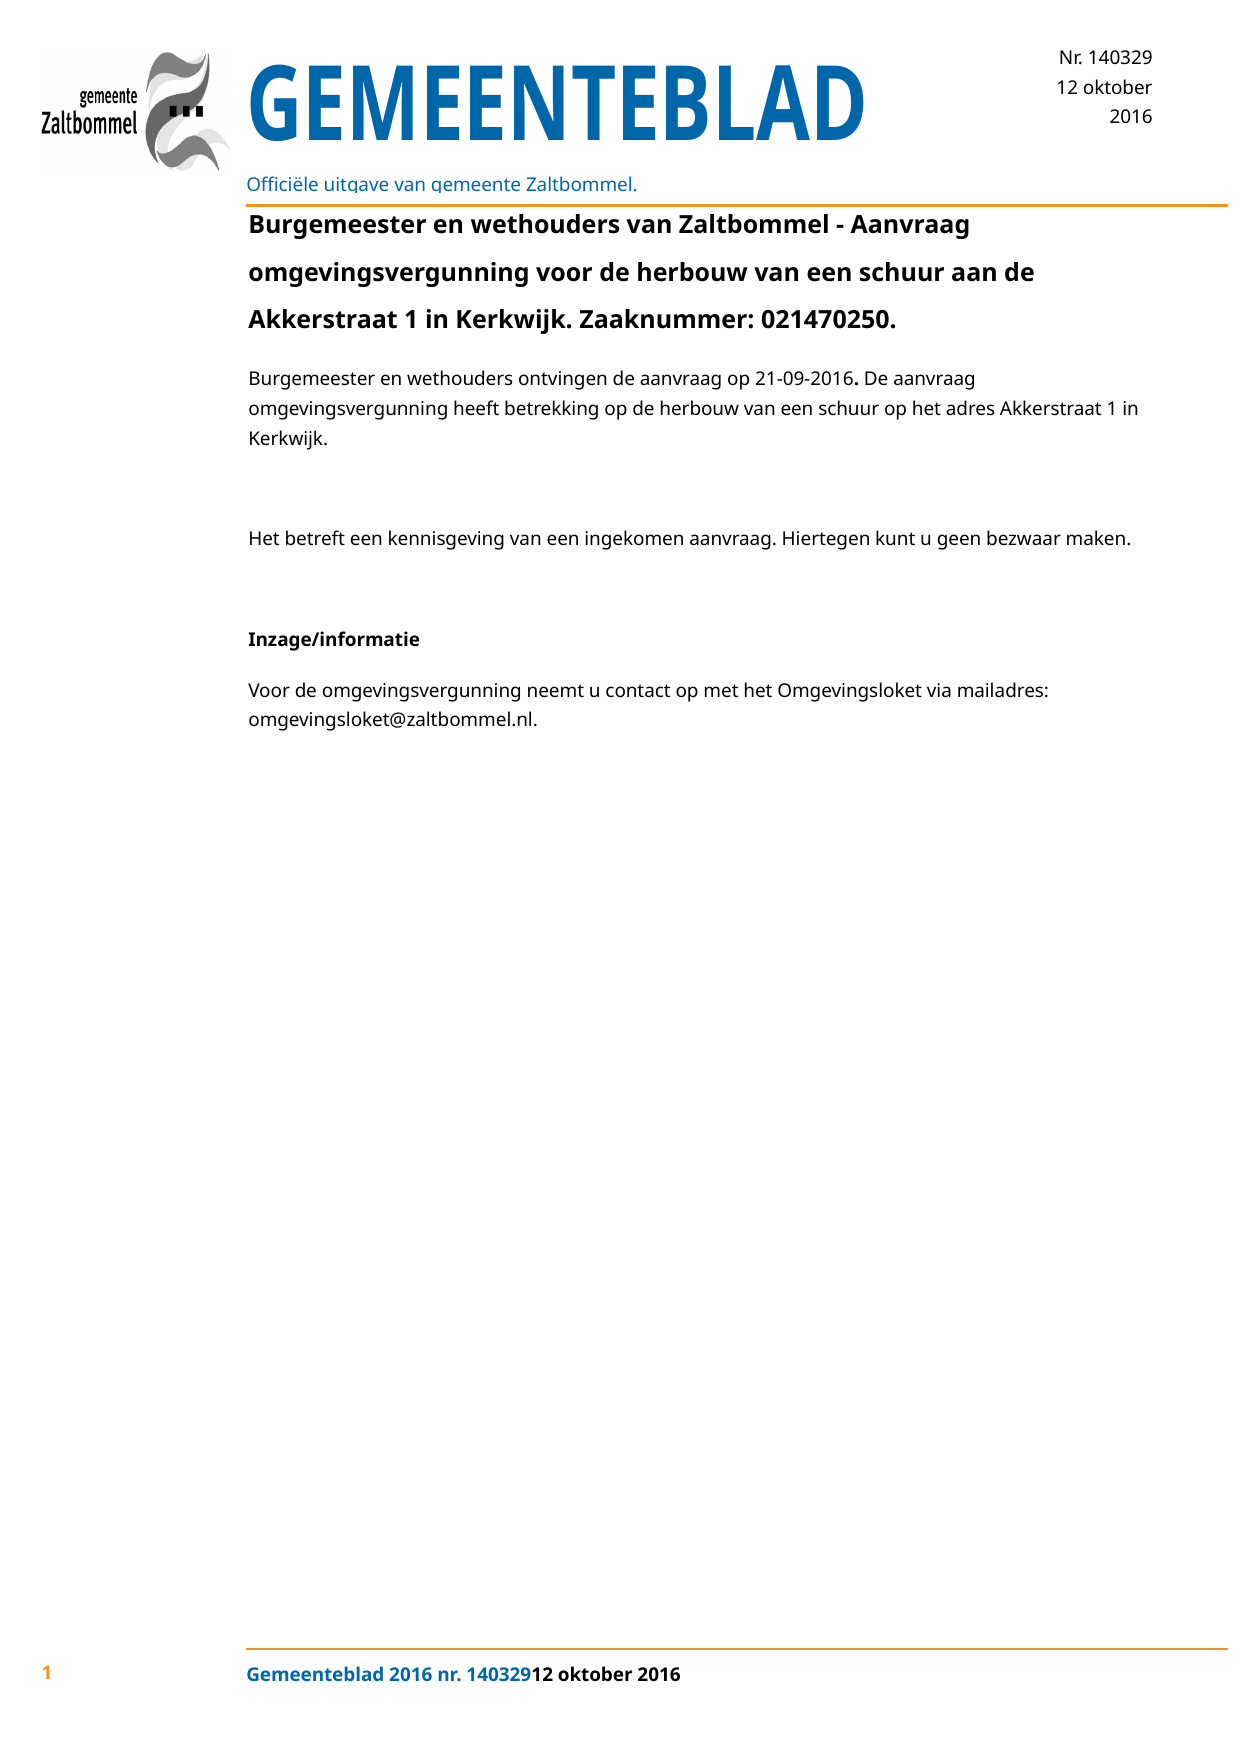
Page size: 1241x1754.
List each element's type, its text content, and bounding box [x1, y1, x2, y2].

text Burgemeester en wethouders van Zaltbommel - Aanvraag omgevingsvergunning voor de herbouw van een schuur aan de Akkerstraat 1 in Kerkwijk. Zaaknummer: 021470250. [248, 207, 1152, 336]
picture [41, 47, 231, 172]
text Voor de omgevingsvergunning neemt u contact op met het Omgevingsloket via mailadres: omgevingsloket@zaltbommel.nl. [248, 677, 1152, 732]
text Burgemeester en wethouders ontvingen de aanvraag op 21-09-2016. De aanvraag omgevingsvergunning heeft betrekking op de herbouw van een schuur op het adres Akkerstraat 1 in Kerkwijk. [248, 366, 1152, 450]
text Inzage/informatie [248, 626, 1152, 652]
text Het betreft een kennisgeving van een ingekomen aanvraag. Hiertegen kunt u geen bezwaar maken. [248, 526, 1152, 551]
